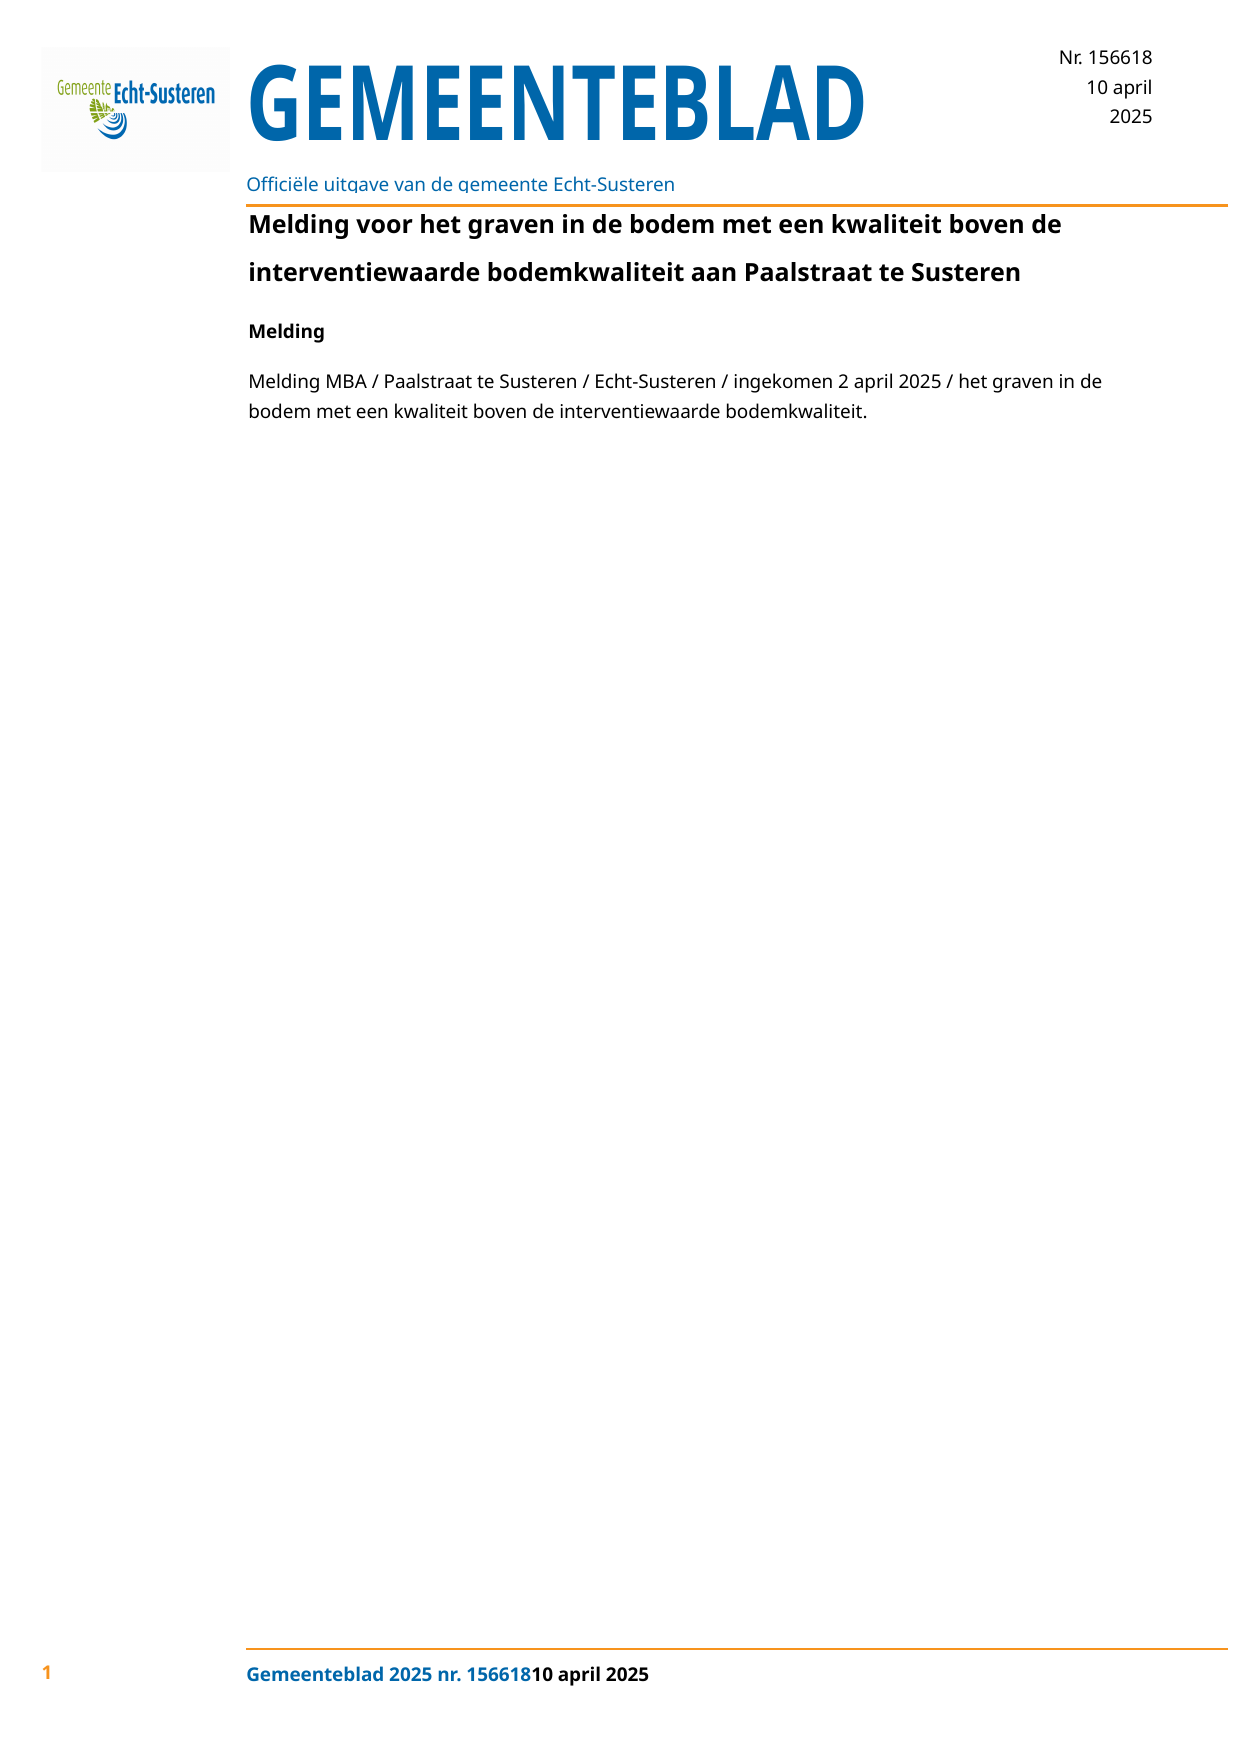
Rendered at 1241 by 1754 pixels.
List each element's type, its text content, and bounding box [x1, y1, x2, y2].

text Melding voor het graven in de bodem met een kwaliteit boven de interventiewaarde bodemkwaliteit aan Paalstraat te Susteren [248, 207, 1152, 288]
picture [41, 47, 231, 172]
text Melding [248, 318, 1152, 344]
text Melding MBA / Paalstraat te Susteren / Echt-Susteren / ingekomen 2 april 2025 / het graven in de bodem met een kwaliteit boven de interventiewaarde bodemkwaliteit. [248, 368, 1152, 424]
